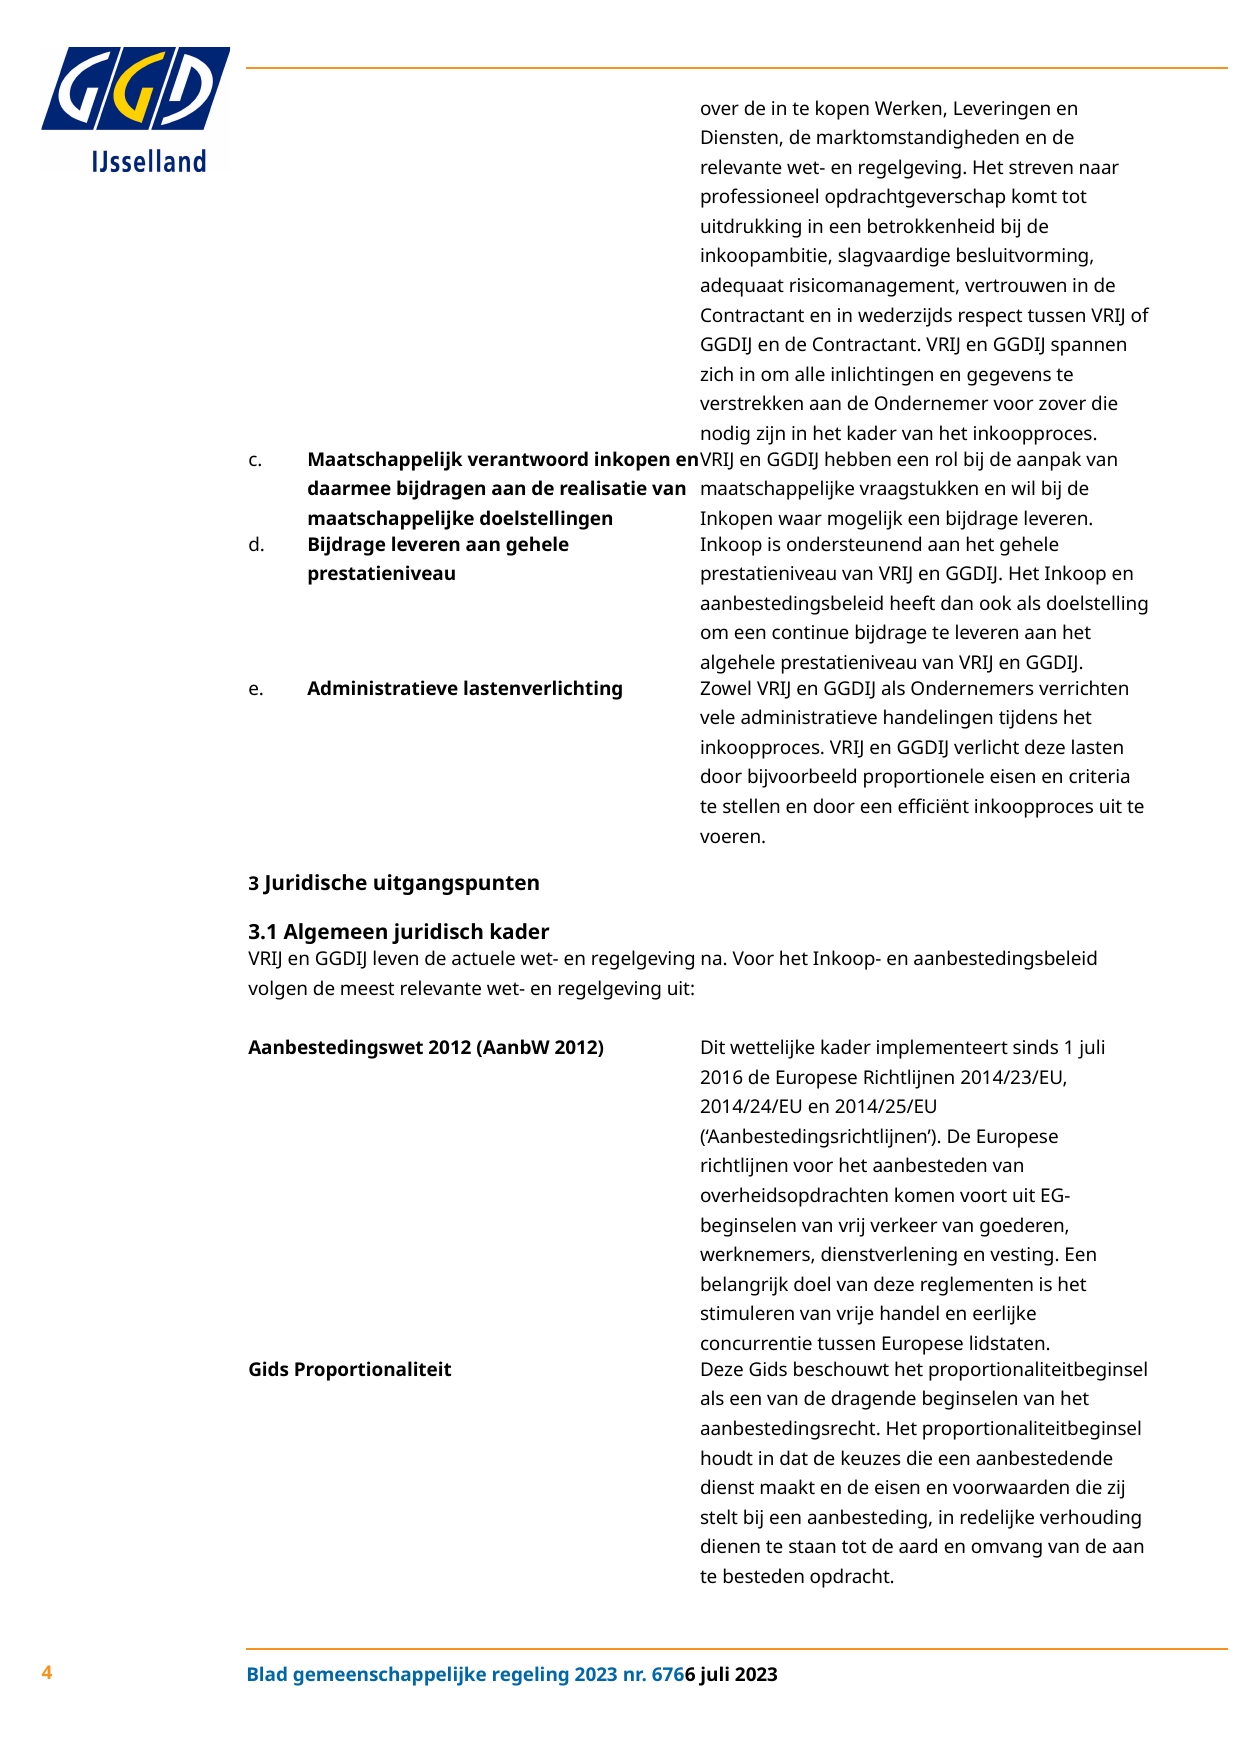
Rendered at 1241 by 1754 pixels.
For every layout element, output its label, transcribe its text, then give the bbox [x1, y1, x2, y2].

text 3.1 Algemeen juridisch kader [248, 917, 1152, 946]
table_cell Gids Proportionaliteit [248, 1356, 700, 1589]
table_cell VRIJ en GGDIJ hebben een rol bij de aanpak van maatschappelijke vraagstukken en wil bij de Inkopen waar mogelijk een bijdrage leveren. [700, 446, 1152, 531]
text 3 Juridische uitgangspunten [248, 868, 1152, 896]
table_cell [248, 95, 700, 446]
text VRIJ en GGDIJ leven de actuele wet- en regelgeving na. Voor het Inkoop- en aanbestedingsbeleid volgen de meest relevante wet- en regelgeving uit: [248, 946, 1152, 1001]
table_cell over de in te kopen Werken, Leveringen en Diensten, de marktomstandigheden en de relevante wet- en regelgeving. Het streven naar professioneel opdrachtgeverschap komt tot uitdrukking in een betrokkenheid bij de inkoopambitie, slagvaardige besluitvorming, adequaat risicomanagement, vertrouwen in de Contractant en in wederzijds respect tussen VRIJ of GGDIJ en de Contractant. VRIJ en GGDIJ spannen zich in om alle inlichtingen en gegevens te verstrekken aan de Ondernemer voor zover die nodig zijn in het kader van het inkoopproces. [700, 95, 1152, 446]
table_cell Inkoop is ondersteunend aan het gehele prestatieniveau van VRIJ en GGDIJ. Het Inkoop en aanbestedingsbeleid heeft dan ook als doelstelling om een continue bijdrage te leveren aan het algehele prestatieniveau van VRIJ en GGDIJ. [700, 531, 1152, 675]
table_header Dit wettelijke kader implementeert sinds 1 juli 2016 de Europese Richtlijnen 2014/23/EU, 2014/24/EU en 2014/25/EU (‘Aanbestedingsrichtlijnen’). De Europese richtlijnen voor het aanbesteden van overheidsopdrachten komen voort uit EG-beginselen van vrij verkeer van goederen, werknemers, dienstverlening en vesting. Een belangrijk doel van deze reglementen is het stimuleren van vrije handel en eerlijke concurrentie tussen Europese lidstaten. [700, 1034, 1152, 1356]
table_cell Zowel VRIJ en GGDIJ als Ondernemers verrichten vele administratieve handelingen tijdens het inkoopproces. VRIJ en GGDIJ verlicht deze lasten door bijvoorbeeld proportionele eisen en criteria te stellen en door een efficiënt inkoopproces uit te voeren. [700, 675, 1152, 848]
table_header Aanbestedingswet 2012 (AanbW 2012) [248, 1034, 700, 1356]
picture [41, 47, 231, 172]
table_cell Administratieve lastenverlichting [248, 675, 700, 848]
table_cell Bijdrage leveren aan gehele prestatieniveau [248, 531, 700, 675]
table_cell Maatschappelijk verantwoord inkopen en daarmee bijdragen aan de realisatie van maatschappelijke doelstellingen [248, 446, 700, 531]
table_cell Deze Gids beschouwt het proportionaliteitbeginsel als een van de dragende beginselen van het aanbestedingsrecht. Het proportionaliteitbeginsel houdt in dat de keuzes die een aanbestedende dienst maakt en de eisen en voorwaarden die zij stelt bij een aanbesteding, in redelijke verhouding dienen te staan tot de aard en omvang van de aan te besteden opdracht. [700, 1356, 1152, 1589]
